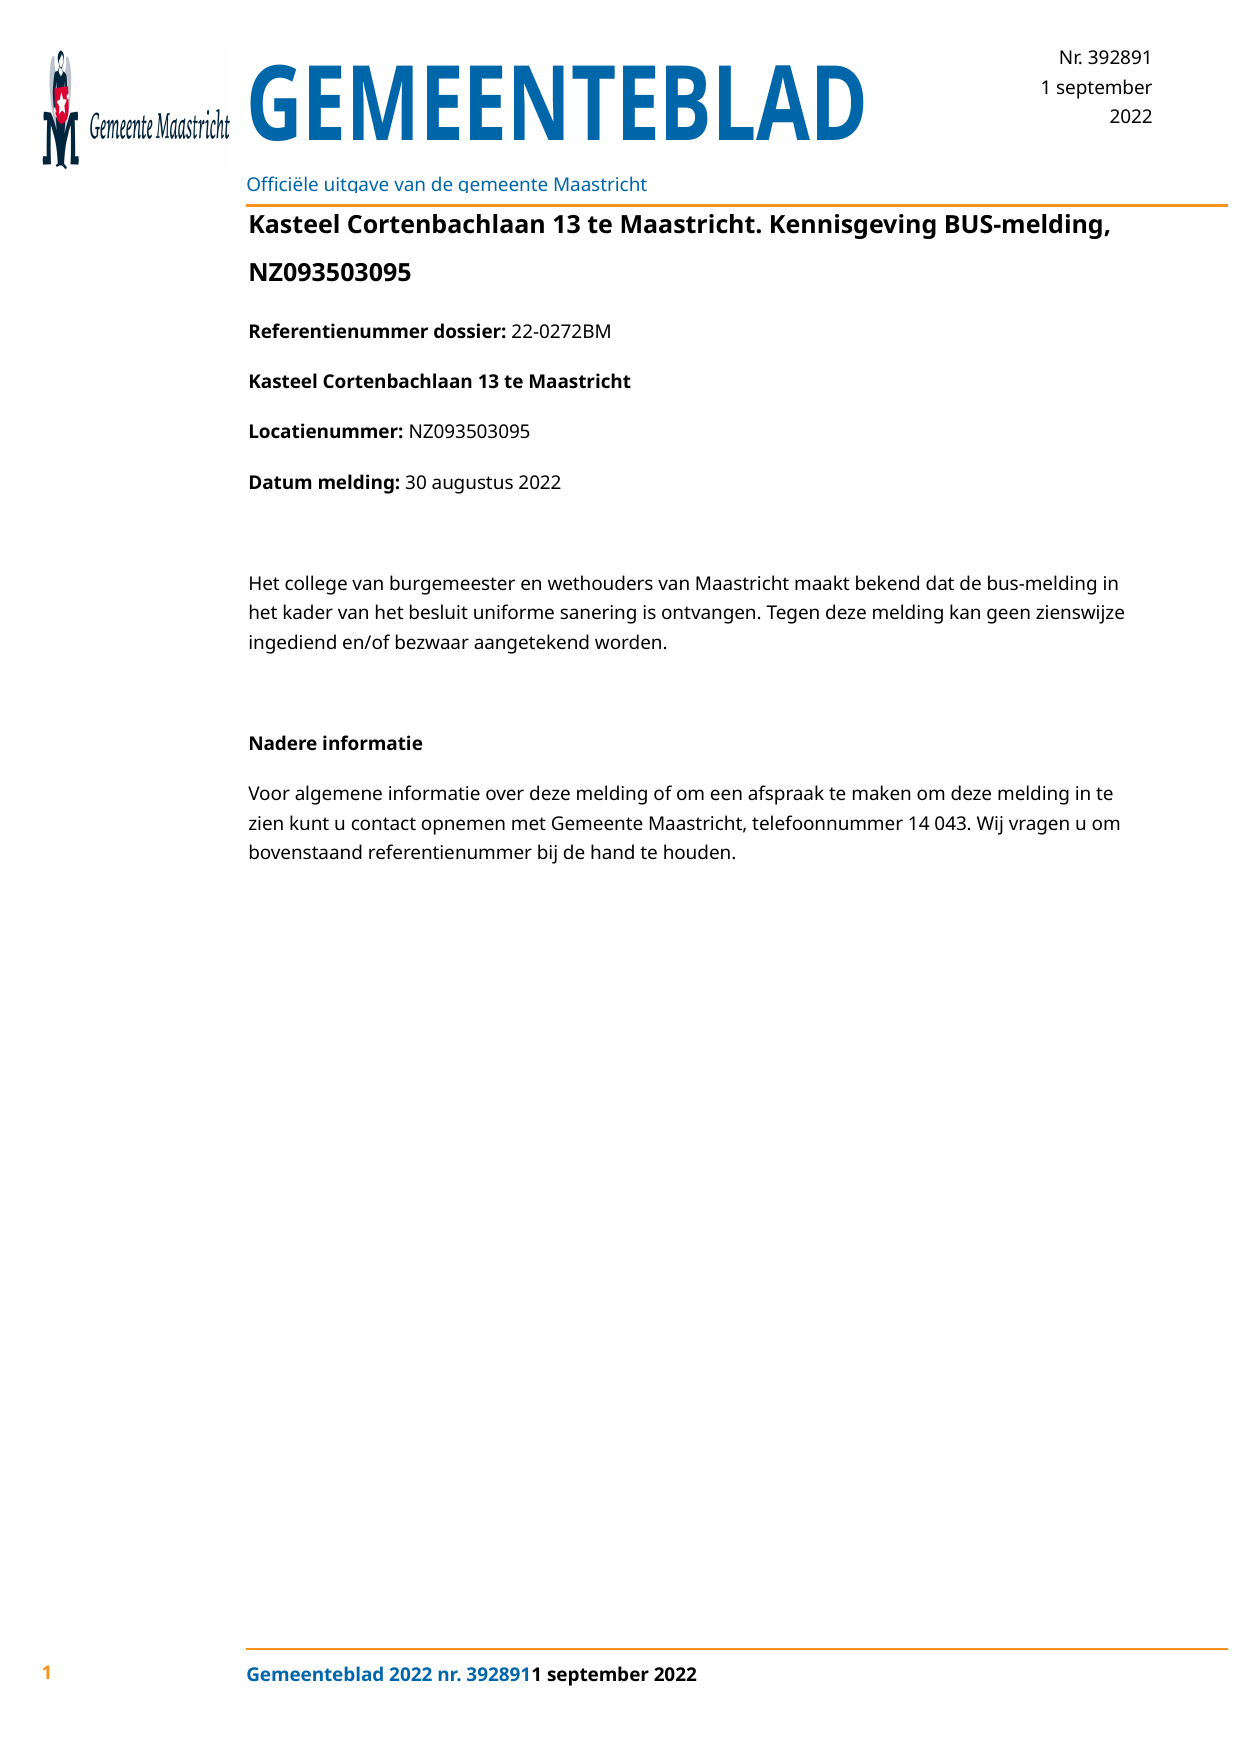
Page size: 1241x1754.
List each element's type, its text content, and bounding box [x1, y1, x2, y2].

text Voor algemene informatie over deze melding of om een afspraak te maken om deze melding in te zien kunt u contact opnemen met Gemeente Maastricht, telefoonnummer 14 043. Wij vragen u om bovenstaand referentienummer bij de hand te houden. [248, 780, 1152, 865]
text Nadere informatie [248, 730, 1152, 756]
text Kasteel Cortenbachlaan 13 te Maastricht [248, 368, 1152, 394]
text Kasteel Cortenbachlaan 13 te Maastricht. Kennisgeving BUS-melding, NZ093503095 [248, 207, 1152, 288]
text Datum melding: 30 augustus 2022 [248, 469, 1152, 495]
text Locatienummer: NZ093503095 [248, 419, 1152, 444]
text Het college van burgemeester en wethouders van Maastricht maakt bekend dat de bus-melding in het kader van het besluit uniforme sanering is ontvangen. Tegen deze melding kan geen zienswijze ingediend en/of bezwaar aangetekend worden. [248, 570, 1152, 655]
picture [41, 47, 231, 172]
text Referentienummer dossier: 22-0272BM [248, 318, 1152, 344]
